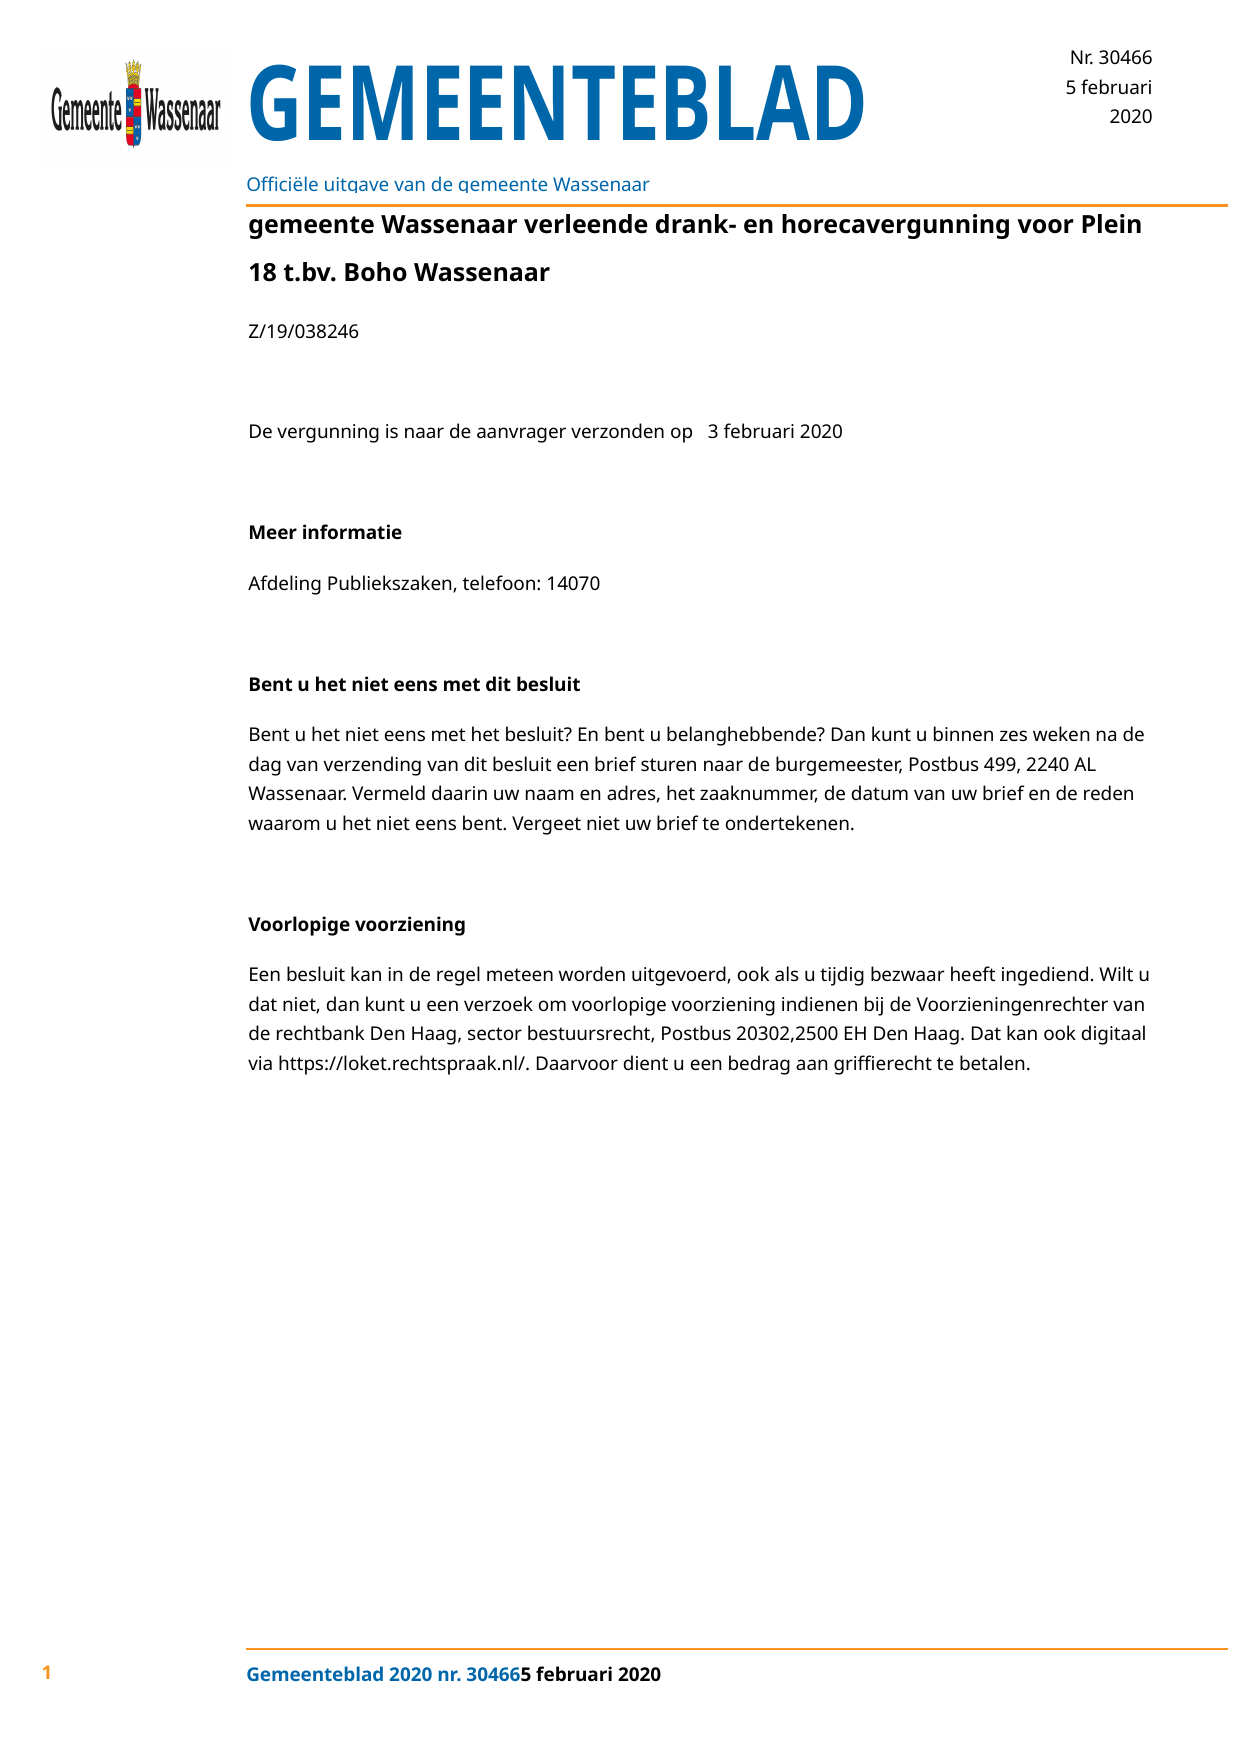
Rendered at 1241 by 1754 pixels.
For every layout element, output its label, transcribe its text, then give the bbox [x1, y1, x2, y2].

text De vergunning is naar de aanvrager verzonden op 3 februari 2020 [248, 419, 1152, 444]
text gemeente Wassenaar verleende drank- en horecavergunning voor Plein 18 t.bv. Boho Wassenaar [248, 207, 1152, 288]
picture [41, 47, 231, 172]
text Z/19/038246 [248, 318, 1152, 344]
text Meer informatie [248, 519, 1152, 545]
text Een besluit kan in de regel meteen worden uitgevoerd, ook als u tijdig bezwaar heeft ingediend. Wilt u dat niet, dan kunt u een verzoek om voorlopige voorziening indienen bij de Voorzieningenrechter van de rechtbank Den Haag, sector bestuursrecht, Postbus 20302,2500 EH Den Haag. Dat kan ook digitaal via https://loket.rechtspraak.nl/. Daarvoor dient u een bedrag aan griffierecht te betalen. [248, 961, 1152, 1076]
text Afdeling Publiekszaken, telefoon: 14070 [248, 570, 1152, 596]
text Bent u het niet eens met het besluit? En bent u belanghebbende? Dan kunt u binnen zes weken na de dag van verzending van dit besluit een brief sturen naar de burgemeester, Postbus 499, 2240 AL Wassenaar. Vermeld daarin uw naam en adres, het zaaknummer, de datum van uw brief en de reden waarom u het niet eens bent. Vergeet niet uw brief te ondertekenen. [248, 721, 1152, 836]
text Voorlopige voorziening [248, 911, 1152, 937]
text Bent u het niet eens met dit besluit [248, 671, 1152, 697]
